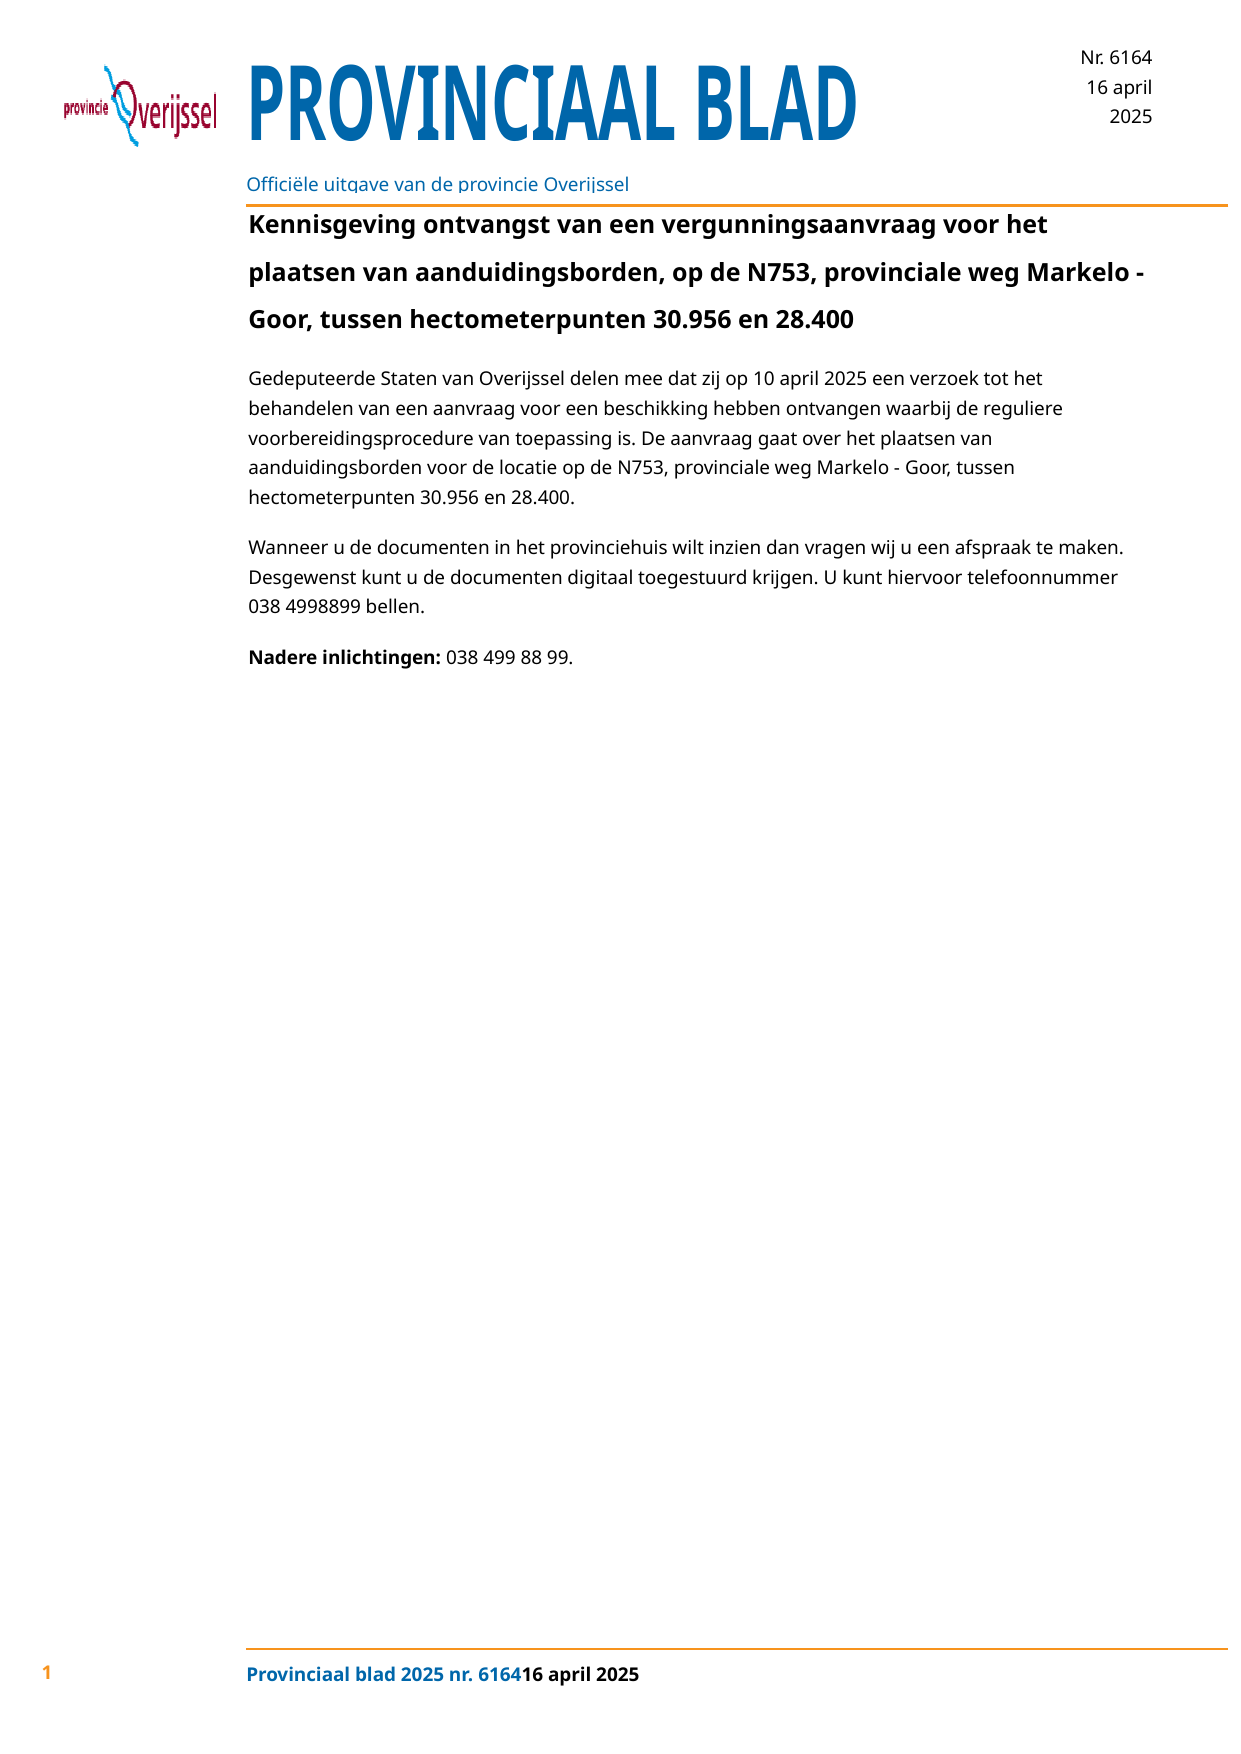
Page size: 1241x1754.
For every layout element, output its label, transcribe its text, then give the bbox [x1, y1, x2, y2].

text Kennisgeving ontvangst van een vergunningsaanvraag voor het plaatsen van aanduidingsborden, op de N753, provinciale weg Markelo - Goor, tussen hectometerpunten 30.956 en 28.400 [248, 207, 1152, 336]
picture [41, 47, 231, 172]
text Gedeputeerde Staten van Overijssel delen mee dat zij op 10 april 2025 een verzoek tot het behandelen van een aanvraag voor een beschikking hebben ontvangen waarbij de reguliere voorbereidingsprocedure van toepassing is. De aanvraag gaat over het plaatsen van aanduidingsborden voor de locatie op de N753, provinciale weg Markelo - Goor, tussen hectometerpunten 30.956 en 28.400. [248, 366, 1152, 509]
text Nadere inlichtingen: 038 499 88 99. [248, 644, 1152, 669]
text Wanneer u de documenten in het provinciehuis wilt inzien dan vragen wij u een afspraak te maken. Desgewenst kunt u de documenten digitaal toegestuurd krijgen. U kunt hiervoor telefoonnummer 038 4998899 bellen. [248, 534, 1152, 619]
